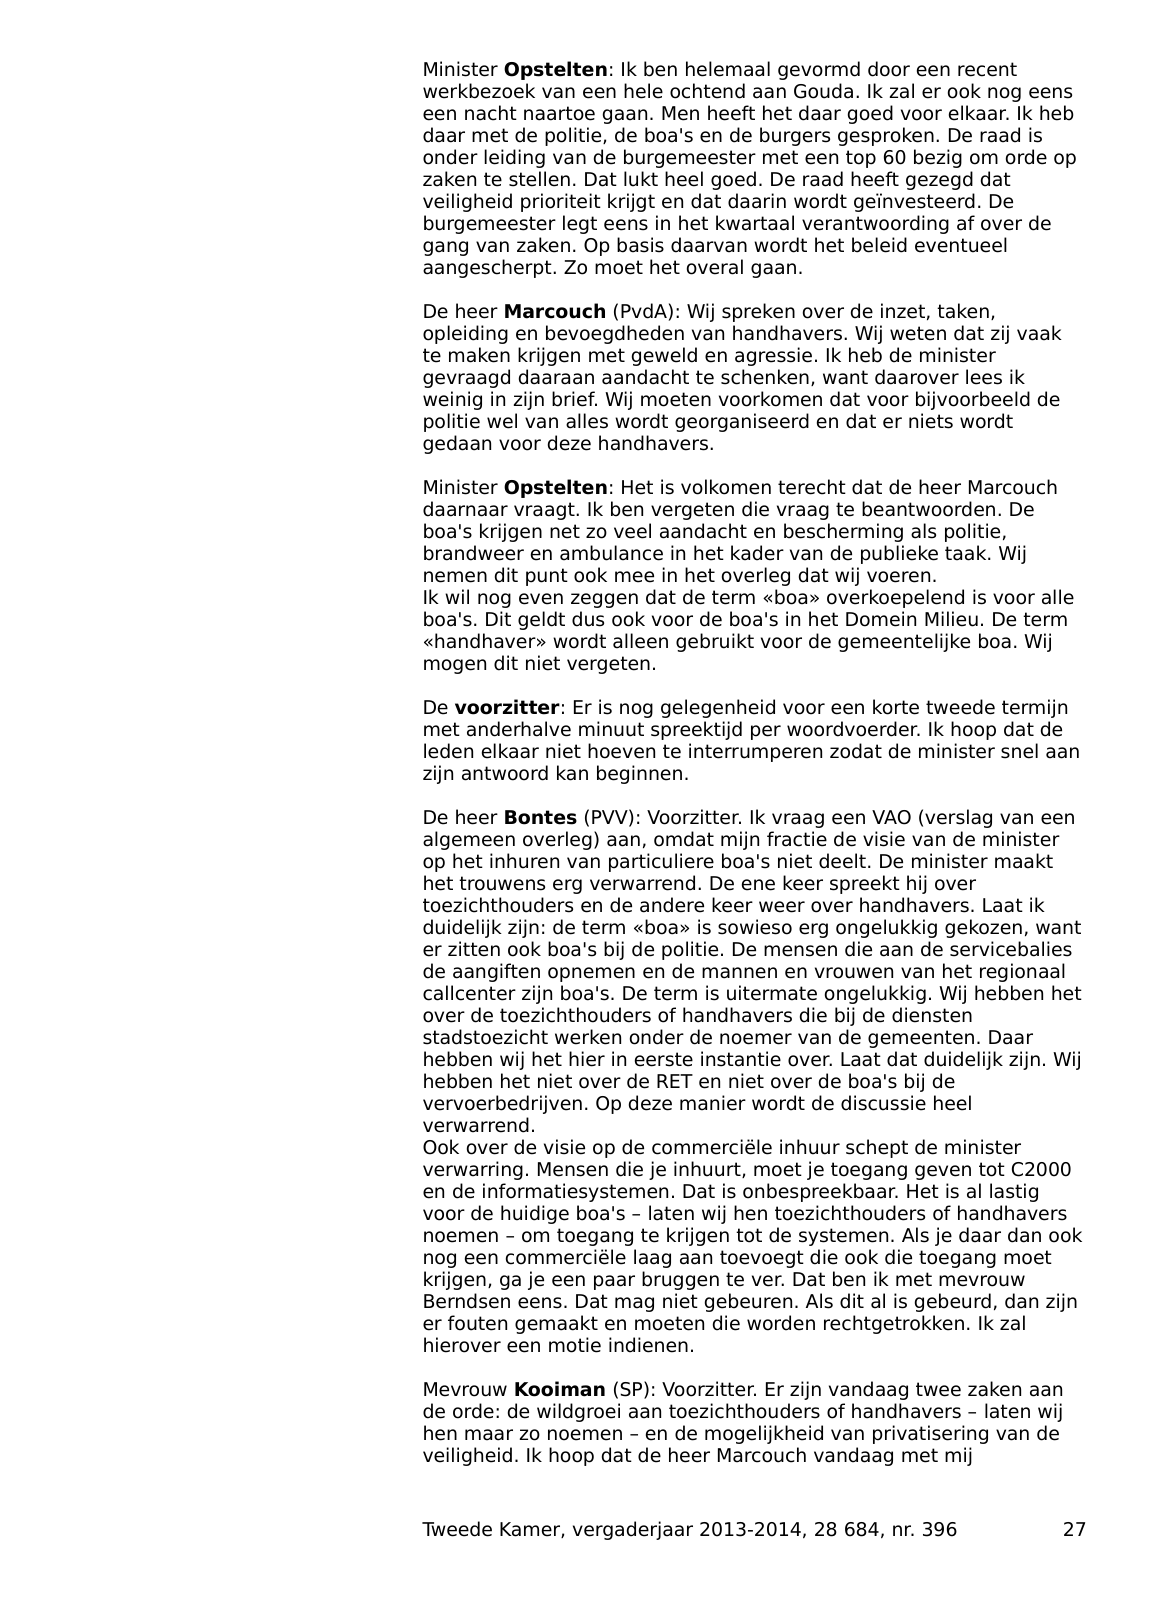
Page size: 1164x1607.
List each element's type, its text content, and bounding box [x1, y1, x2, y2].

text Ik wil nog even zeggen dat de term «boa» overkoepelend is voor alle boa's. Dit geldt dus ook voor de boa's in het Domein Milieu. De term «handhaver» wordt alleen gebruikt voor de gemeentelijke boa. Wij mogen dit niet vergeten. [422, 587, 1087, 675]
text De heer Bontes (PVV): Voorzitter. Ik vraag een VAO (verslag van een algemeen overleg) aan, omdat mijn fractie de visie van de minister op het inhuren van particuliere boa's niet deelt. De minister maakt het trouwens erg verwarrend. De ene keer spreekt hij over toezichthouders en de andere keer weer over handhavers. Laat ik duidelijk zijn: de term «boa» is sowieso erg ongelukkig gekozen, want er zitten ook boa's bij de politie. De mensen die aan de servicebalies de aangiften opnemen en de mannen en vrouwen van het regionaal callcenter zijn boa's. De term is uitermate ongelukkig. Wij hebben het over de toezichthouders of handhavers die bij de diensten stadstoezicht werken onder de noemer van de gemeenten. Daar hebben wij het hier in eerste instantie over. Laat dat duidelijk zijn. Wij hebben het niet over de RET en niet over de boa's bij de vervoerbedrijven. Op deze manier wordt de discussie heel verwarrend. [422, 807, 1087, 1137]
text De voorzitter: Er is nog gelegenheid voor een korte tweede termijn met anderhalve minuut spreektijd per woordvoerder. Ik hoop dat de leden elkaar niet hoeven te interrumperen zodat de minister snel aan zijn antwoord kan beginnen. [422, 697, 1087, 785]
text Minister Opstelten: Ik ben helemaal gevormd door een recent werkbezoek van een hele ochtend aan Gouda. Ik zal er ook nog eens een nacht naartoe gaan. Men heeft het daar goed voor elkaar. Ik heb daar met de politie, de boa's en de burgers gesproken. De raad is onder leiding van de burgemeester met een top 60 bezig om orde op zaken te stellen. Dat lukt heel goed. De raad heeft gezegd dat veiligheid prioriteit krijgt en dat daarin wordt geïnvesteerd. De burgemeester legt eens in het kwartaal verantwoording af over de gang van zaken. Op basis daarvan wordt het beleid eventueel aangescherpt. Zo moet het overal gaan. [422, 59, 1087, 279]
text Ook over de visie op de commerciële inhuur schept de minister verwarring. Mensen die je inhuurt, moet je toegang geven tot C2000 en de informatiesystemen. Dat is onbespreekbaar. Het is al lastig voor de huidige boa's – laten wij hen toezichthouders of handhavers noemen – om toegang te krijgen tot de systemen. Als je daar dan ook nog een commerciële laag aan toevoegt die ook die toegang moet krijgen, ga je een paar bruggen te ver. Dat ben ik met mevrouw Berndsen eens. Dat mag niet gebeuren. Als dit al is gebeurd, dan zijn er fouten gemaakt en moeten die worden rechtgetrokken. Ik zal hierover een motie indienen. [422, 1137, 1087, 1357]
text De heer Marcouch (PvdA): Wij spreken over de inzet, taken, opleiding en bevoegdheden van handhavers. Wij weten dat zij vaak te maken krijgen met geweld en agressie. Ik heb de minister gevraagd daaraan aandacht te schenken, want daarover lees ik weinig in zijn brief. Wij moeten voorkomen dat voor bijvoorbeeld de politie wel van alles wordt georganiseerd en dat er niets wordt gedaan voor deze handhavers. [422, 301, 1087, 455]
text Mevrouw Kooiman (SP): Voorzitter. Er zijn vandaag twee zaken aan de orde: de wildgroei aan toezichthouders of handhavers – laten wij hen maar zo noemen – en de mogelijkheid van privatisering van de veiligheid. Ik hoop dat de heer Marcouch vandaag met mij [422, 1379, 1087, 1467]
text Minister Opstelten: Het is volkomen terecht dat de heer Marcouch daarnaar vraagt. Ik ben vergeten die vraag te beantwoorden. De boa's krijgen net zo veel aandacht en bescherming als politie, brandweer en ambulance in het kader van de publieke taak. Wij nemen dit punt ook mee in het overleg dat wij voeren. [422, 477, 1087, 587]
